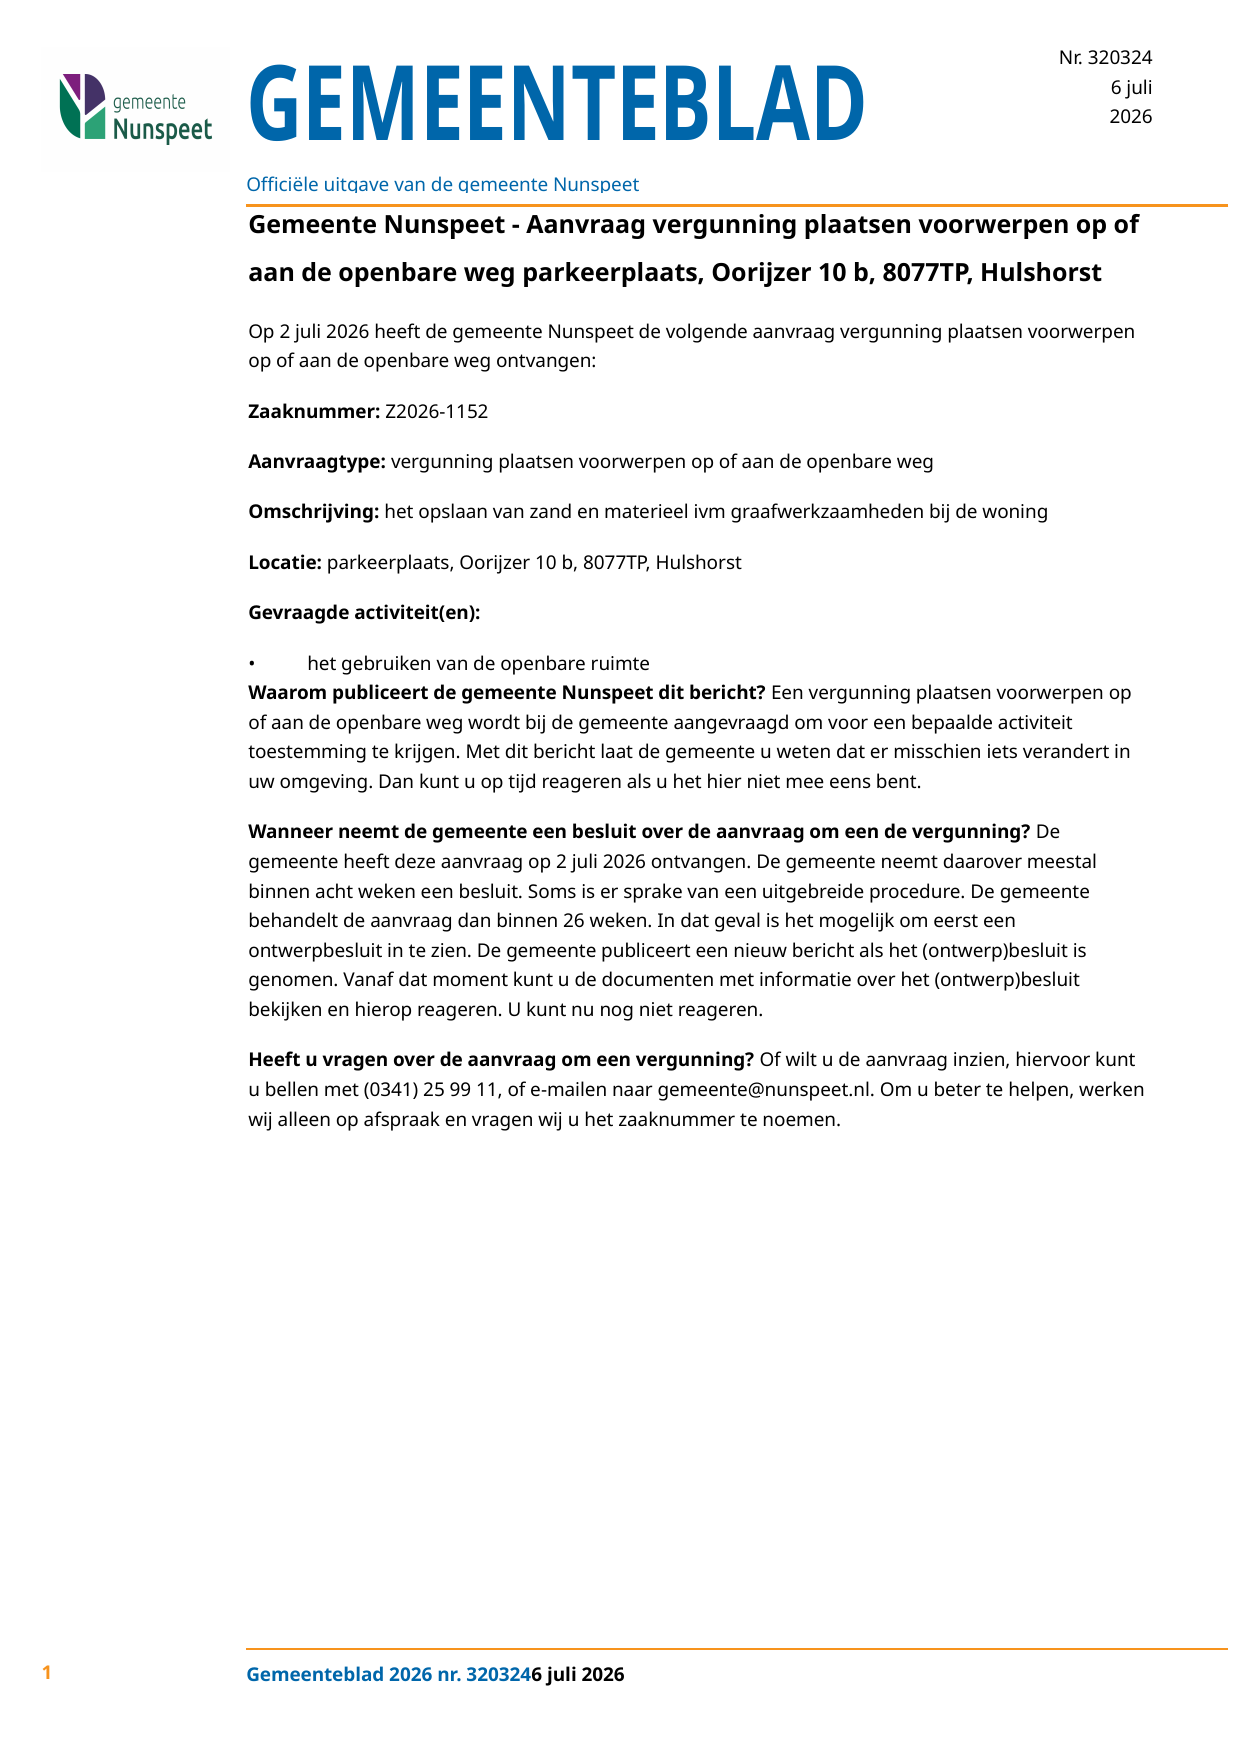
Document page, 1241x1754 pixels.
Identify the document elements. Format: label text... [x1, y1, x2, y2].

text Op 2 juli 2026 heeft de gemeente Nunspeet de volgende aanvraag vergunning plaatsen voorwerpen op of aan de openbare weg ontvangen: [248, 318, 1152, 373]
list het gebruiken van de openbare ruimte [248, 650, 1152, 676]
text Zaaknummer: Z2026-1152 [248, 398, 1152, 424]
text Waarom publiceert de gemeente Nunspeet dit bericht? Een vergunning plaatsen voorwerpen op of aan de openbare weg wordt bij de gemeente aangevraagd om voor een bepaalde activiteit toestemming te krijgen. Met dit bericht laat de gemeente u weten dat er misschien iets verandert in uw omgeving. Dan kunt u op tijd reageren als u het hier niet mee eens bent. [248, 679, 1152, 794]
text Aanvraagtype: vergunning plaatsen voorwerpen op of aan de openbare weg [248, 448, 1152, 474]
text Wanneer neemt de gemeente een besluit over de aanvraag om een de vergunning? De gemeente heeft deze aanvraag op 2 juli 2026 ontvangen. De gemeente neemt daarover meestal binnen acht weken een besluit. Soms is er sprake van een uitgebreide procedure. De gemeente behandelt de aanvraag dan binnen 26 weken. In dat geval is het mogelijk om eerst een ontwerpbesluit in te zien. De gemeente publiceert een nieuw bericht als het (ontwerp)besluit is genomen. Vanaf dat moment kunt u de documenten met informatie over het (ontwerp)besluit bekijken en hierop reageren. U kunt nu nog niet reageren. [248, 819, 1152, 1022]
text Gevraagde activiteit(en): [248, 599, 1152, 625]
text Locatie: parkeerplaats, Oorijzer 10 b, 8077TP, Hulshorst [248, 549, 1152, 575]
text Gemeente Nunspeet - Aanvraag vergunning plaatsen voorwerpen op of aan de openbare weg parkeerplaats, Oorijzer 10 b, 8077TP, Hulshorst [248, 207, 1152, 288]
text Omschrijving: het opslaan van zand en materieel ivm graafwerkzaamheden bij de woning [248, 499, 1152, 524]
text Heeft u vragen over de aanvraag om een vergunning? Of wilt u de aanvraag inzien, hiervoor kunt u bellen met (0341) 25 99 11, of e-mailen naar gemeente@nunspeet.nl. Om u beter te helpen, werken wij alleen op afspraak en vragen wij u het zaaknummer te noemen. [248, 1047, 1152, 1132]
picture [41, 47, 231, 172]
